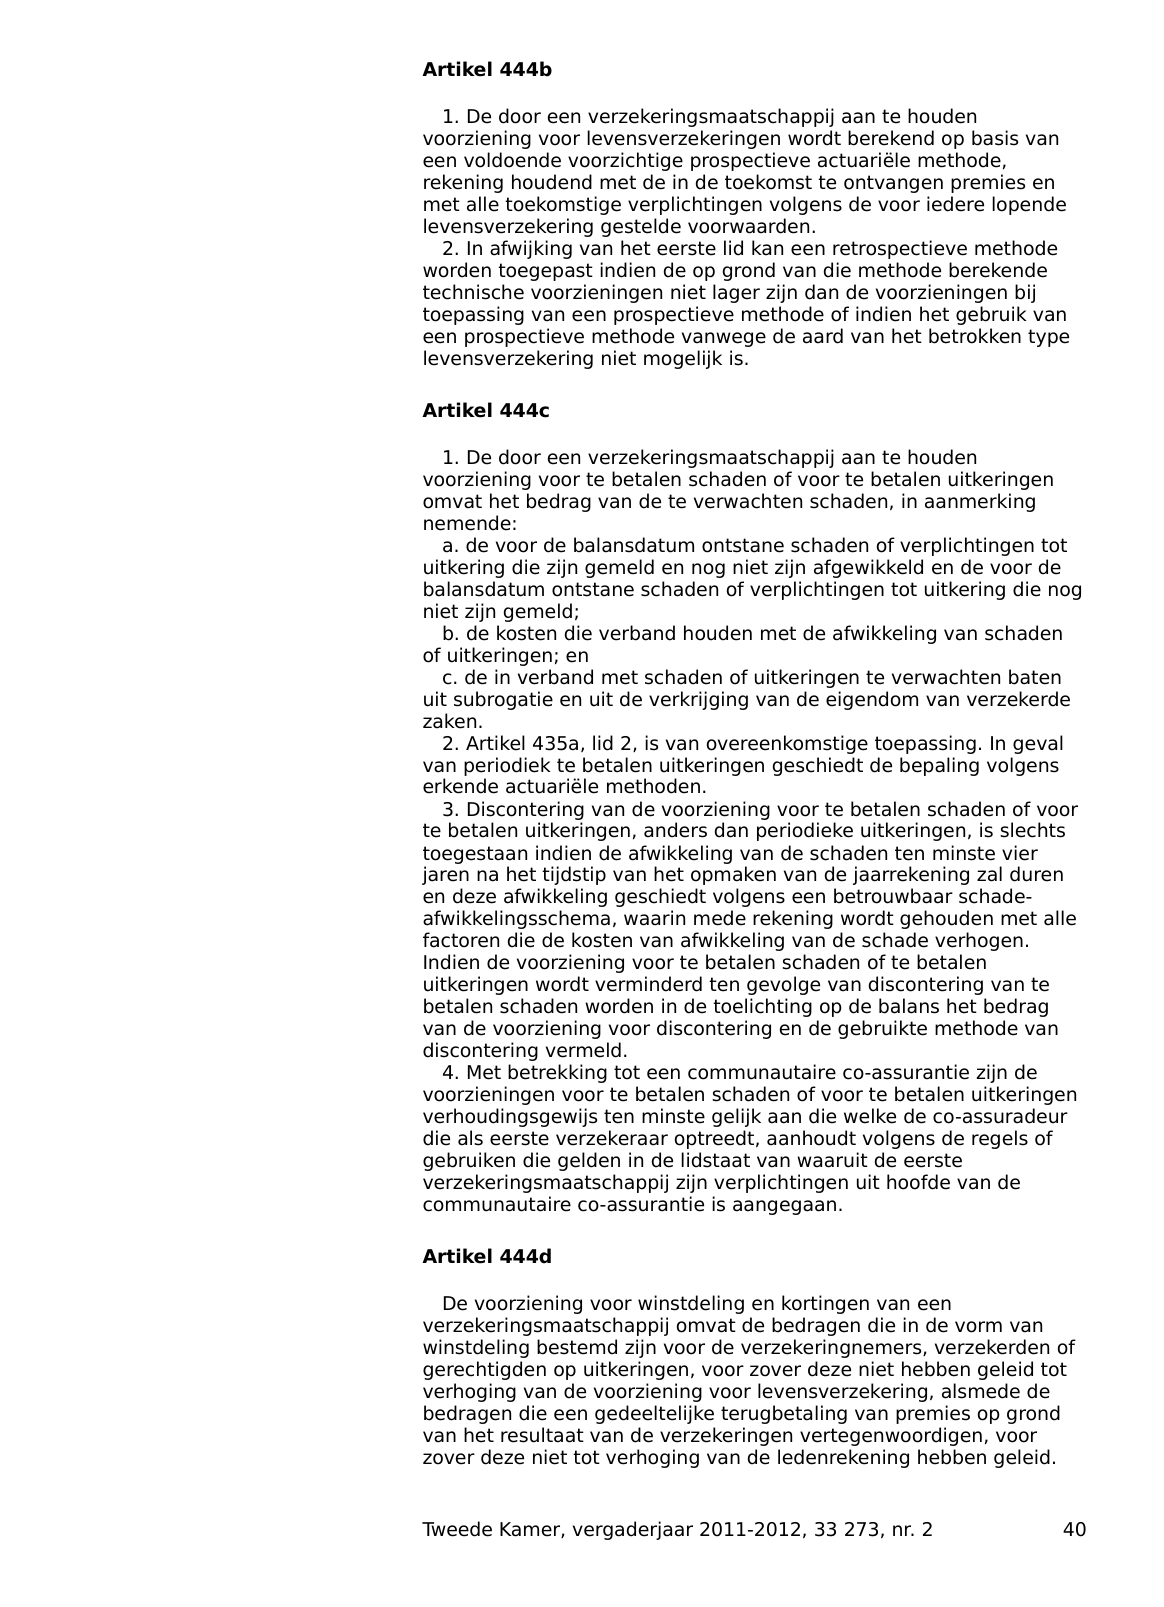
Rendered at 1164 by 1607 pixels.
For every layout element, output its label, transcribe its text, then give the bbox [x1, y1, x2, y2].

text c. de in verband met schaden of uitkeringen te verwachten baten uit subrogatie en uit de verkrijging van de eigendom van verzekerde zaken. [422, 667, 1087, 732]
text De voorziening voor winstdeling en kortingen van een verzekeringsmaatschappij omvat de bedragen die in de vorm van winstdeling bestemd zijn voor de verzekeringnemers, verzekerden of gerechtigden op uitkeringen, voor zover deze niet hebben geleid tot verhoging van de voorziening voor levensverzekering, alsmede de bedragen die een gedeeltelijke terugbetaling van premies op grond van het resultaat van de verzekeringen vertegenwoordigen, voor zover deze niet tot verhoging van de ledenrekening hebben geleid. [422, 1293, 1087, 1469]
subtitle Artikel 444b [422, 59, 1087, 81]
text a. de voor de balansdatum ontstane schaden of verplichtingen tot uitkering die zijn gemeld en nog niet zijn afgewikkeld en de voor de balansdatum ontstane schaden of verplichtingen tot uitkering die nog niet zijn gemeld; [422, 535, 1087, 623]
text 4. Met betrekking tot een communautaire co-assurantie zijn de voorzieningen voor te betalen schaden of voor te betalen uitkeringen verhoudingsgewijs ten minste gelijk aan die welke de co-assuradeur die als eerste verzekeraar optreedt, aanhoudt volgens de regels of gebruiken die gelden in de lidstaat van waaruit de eerste verzekeringsmaatschappij zijn verplichtingen uit hoofde van de communautaire co-assurantie is aangegaan. [422, 1062, 1087, 1216]
text 3. Discontering van de voorziening voor te betalen schaden of voor te betalen uitkeringen, anders dan periodieke uitkeringen, is slechts toegestaan indien de afwikkeling van de schaden ten minste vier jaren na het tijdstip van het opmaken van de jaarrekening zal duren en deze afwikkeling geschiedt volgens een betrouwbaar schade-afwikkelingsschema, waarin mede rekening wordt gehouden met alle factoren die de kosten van afwikkeling van de schade verhogen. Indien de voorziening voor te betalen schaden of te betalen uitkeringen wordt verminderd ten gevolge van discontering van te betalen schaden worden in de toelichting op de balans het bedrag van de voorziening voor discontering en de gebruikte methode van discontering vermeld. [422, 798, 1087, 1062]
text 1. De door een verzekeringsmaatschappij aan te houden voorziening voor levensverzekeringen wordt berekend op basis van een voldoende voorzichtige prospectieve actuariële methode, rekening houdend met de in de toekomst te ontvangen premies en met alle toekomstige verplichtingen volgens de voor iedere lopende levensverzekering gestelde voorwaarden. [422, 106, 1087, 238]
subtitle Artikel 444c [422, 400, 1087, 422]
text 2. Artikel 435a, lid 2, is van overeenkomstige toepassing. In geval van periodiek te betalen uitkeringen geschiedt de bepaling volgens erkende actuariële methoden. [422, 732, 1087, 798]
subtitle Artikel 444d [422, 1246, 1087, 1268]
text b. de kosten die verband houden met de afwikkeling van schaden of uitkeringen; en [422, 623, 1087, 667]
text 2. In afwijking van het eerste lid kan een retrospectieve methode worden toegepast indien de op grond van die methode berekende technische voorzieningen niet lager zijn dan de voorzieningen bij toepassing van een prospectieve methode of indien het gebruik van een prospectieve methode vanwege de aard van het betrokken type levensverzekering niet mogelijk is. [422, 238, 1087, 370]
text 1. De door een verzekeringsmaatschappij aan te houden voorziening voor te betalen schaden of voor te betalen uitkeringen omvat het bedrag van de te verwachten schaden, in aanmerking nemende: [422, 447, 1087, 535]
